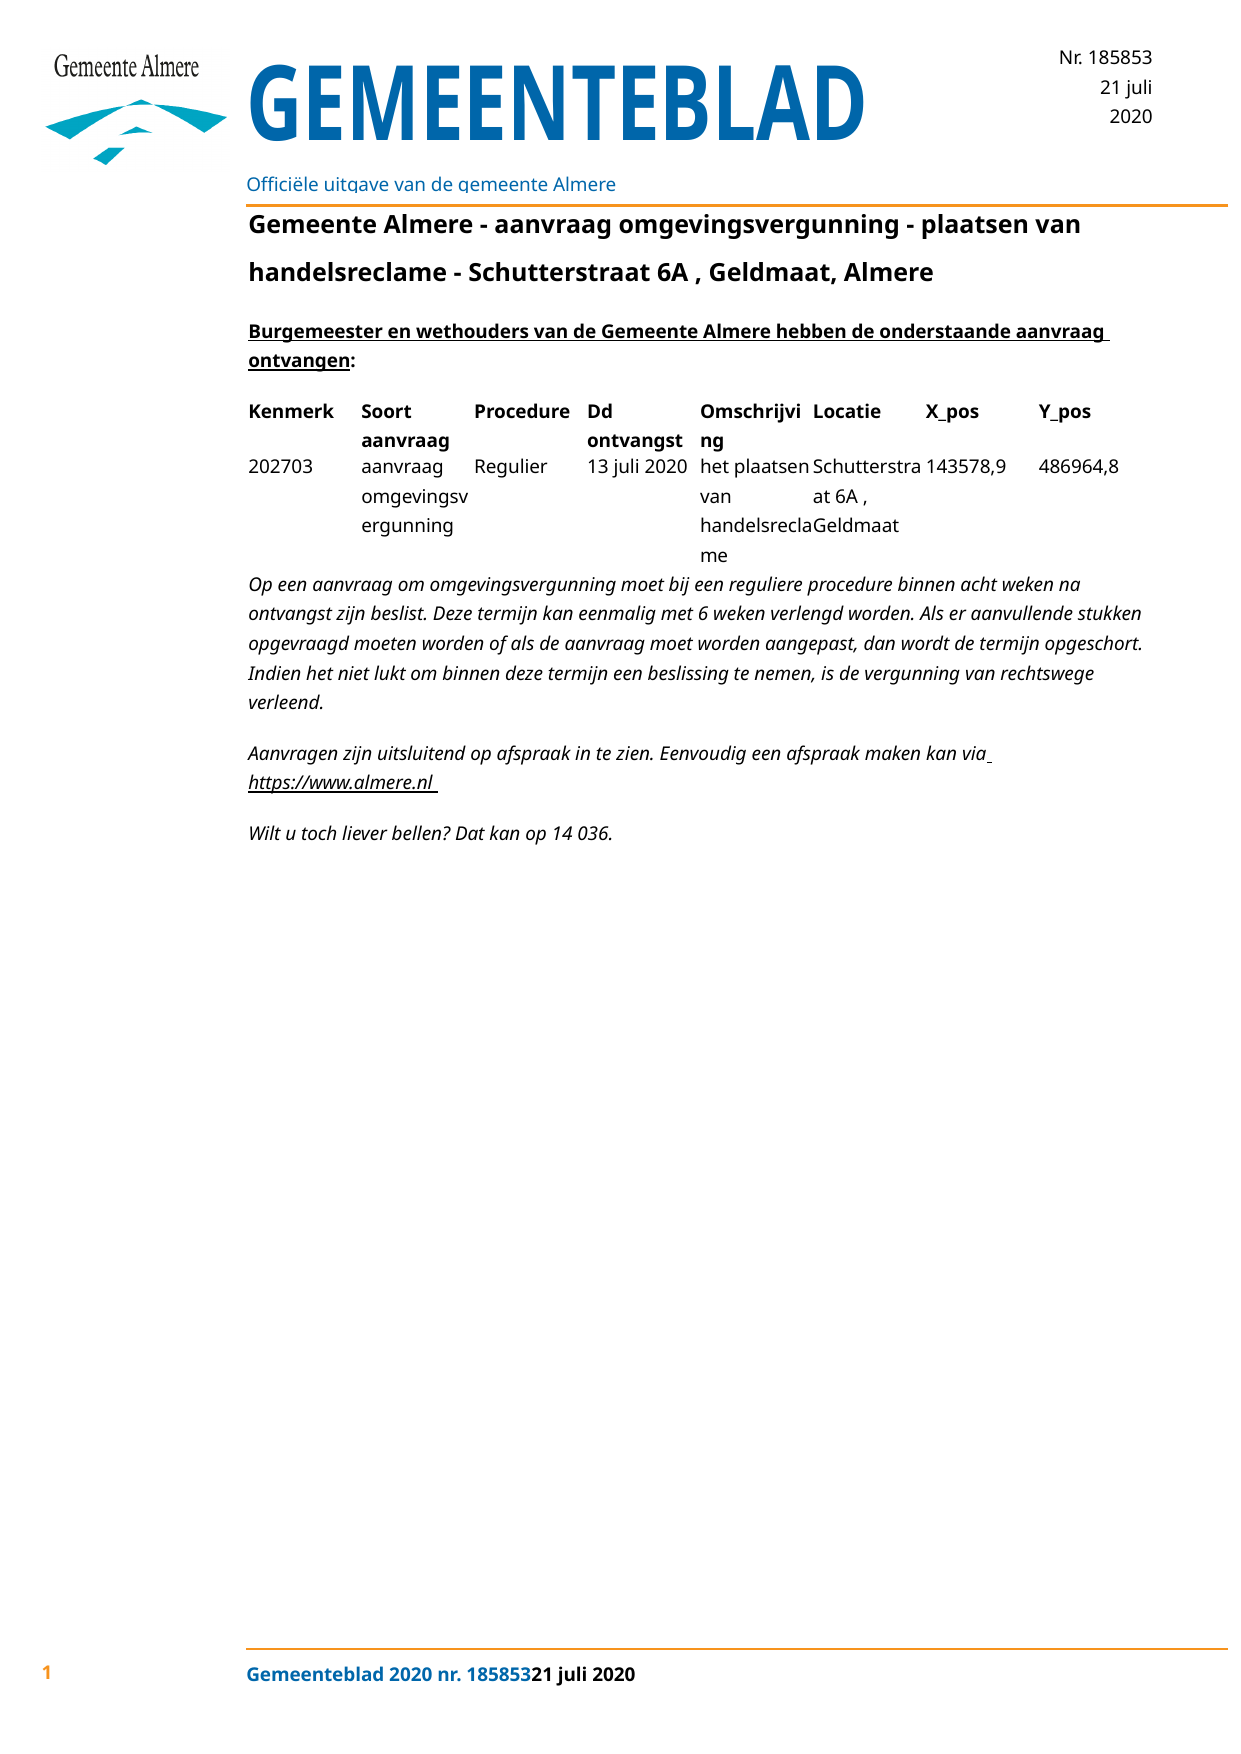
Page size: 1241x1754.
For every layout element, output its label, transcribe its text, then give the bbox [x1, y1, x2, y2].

table_header Y_pos [1039, 398, 1152, 453]
table_cell 13 juli 2020 [587, 453, 700, 568]
table_header Procedure [474, 398, 587, 453]
text Burgemeester en wethouders van de Gemeente Almere hebben de onderstaande aanvraag ontvangen: [248, 318, 1152, 373]
text Wilt u toch liever bellen? Dat kan op 14 036. [248, 820, 1152, 846]
table_cell aanvraag omgevingsvergunning [361, 453, 474, 568]
table_cell Regulier [474, 453, 587, 568]
table_header Omschrijving [700, 398, 813, 453]
table_cell 486964,8 [1039, 453, 1152, 568]
table_header Soort aanvraag [361, 398, 474, 453]
table_header Locatie [813, 398, 926, 453]
table_cell het plaatsen van handelsreclame [700, 453, 813, 568]
table_cell Schutterstraat 6A , Geldmaat [813, 453, 926, 568]
picture [41, 47, 231, 172]
table_header X_pos [926, 398, 1038, 453]
text Gemeente Almere - aanvraag omgevingsvergunning - plaatsen van handelsreclame - Schutterstraat 6A , Geldmaat, Almere [248, 207, 1152, 288]
text Aanvragen zijn uitsluitend op afspraak in te zien. Eenvoudig een afspraak maken kan via https://www.almere.nl [248, 740, 1152, 795]
text Op een aanvraag om omgevingsvergunning moet bij een reguliere procedure binnen acht weken na ontvangst zijn beslist. Deze termijn kan eenmalig met 6 weken verlengd worden. Als er aanvullende stukken opgevraagd moeten worden of als de aanvraag moet worden aangepast, dan wordt de termijn opgeschort. Indien het niet lukt om binnen deze termijn een beslissing te nemen, is de vergunning van rechtswege verleend. [248, 571, 1152, 715]
table_cell 143578,9 [926, 453, 1038, 568]
table_header Dd ontvangst [587, 398, 700, 453]
table_header Kenmerk [248, 398, 361, 453]
table_cell 202703 [248, 453, 361, 568]
